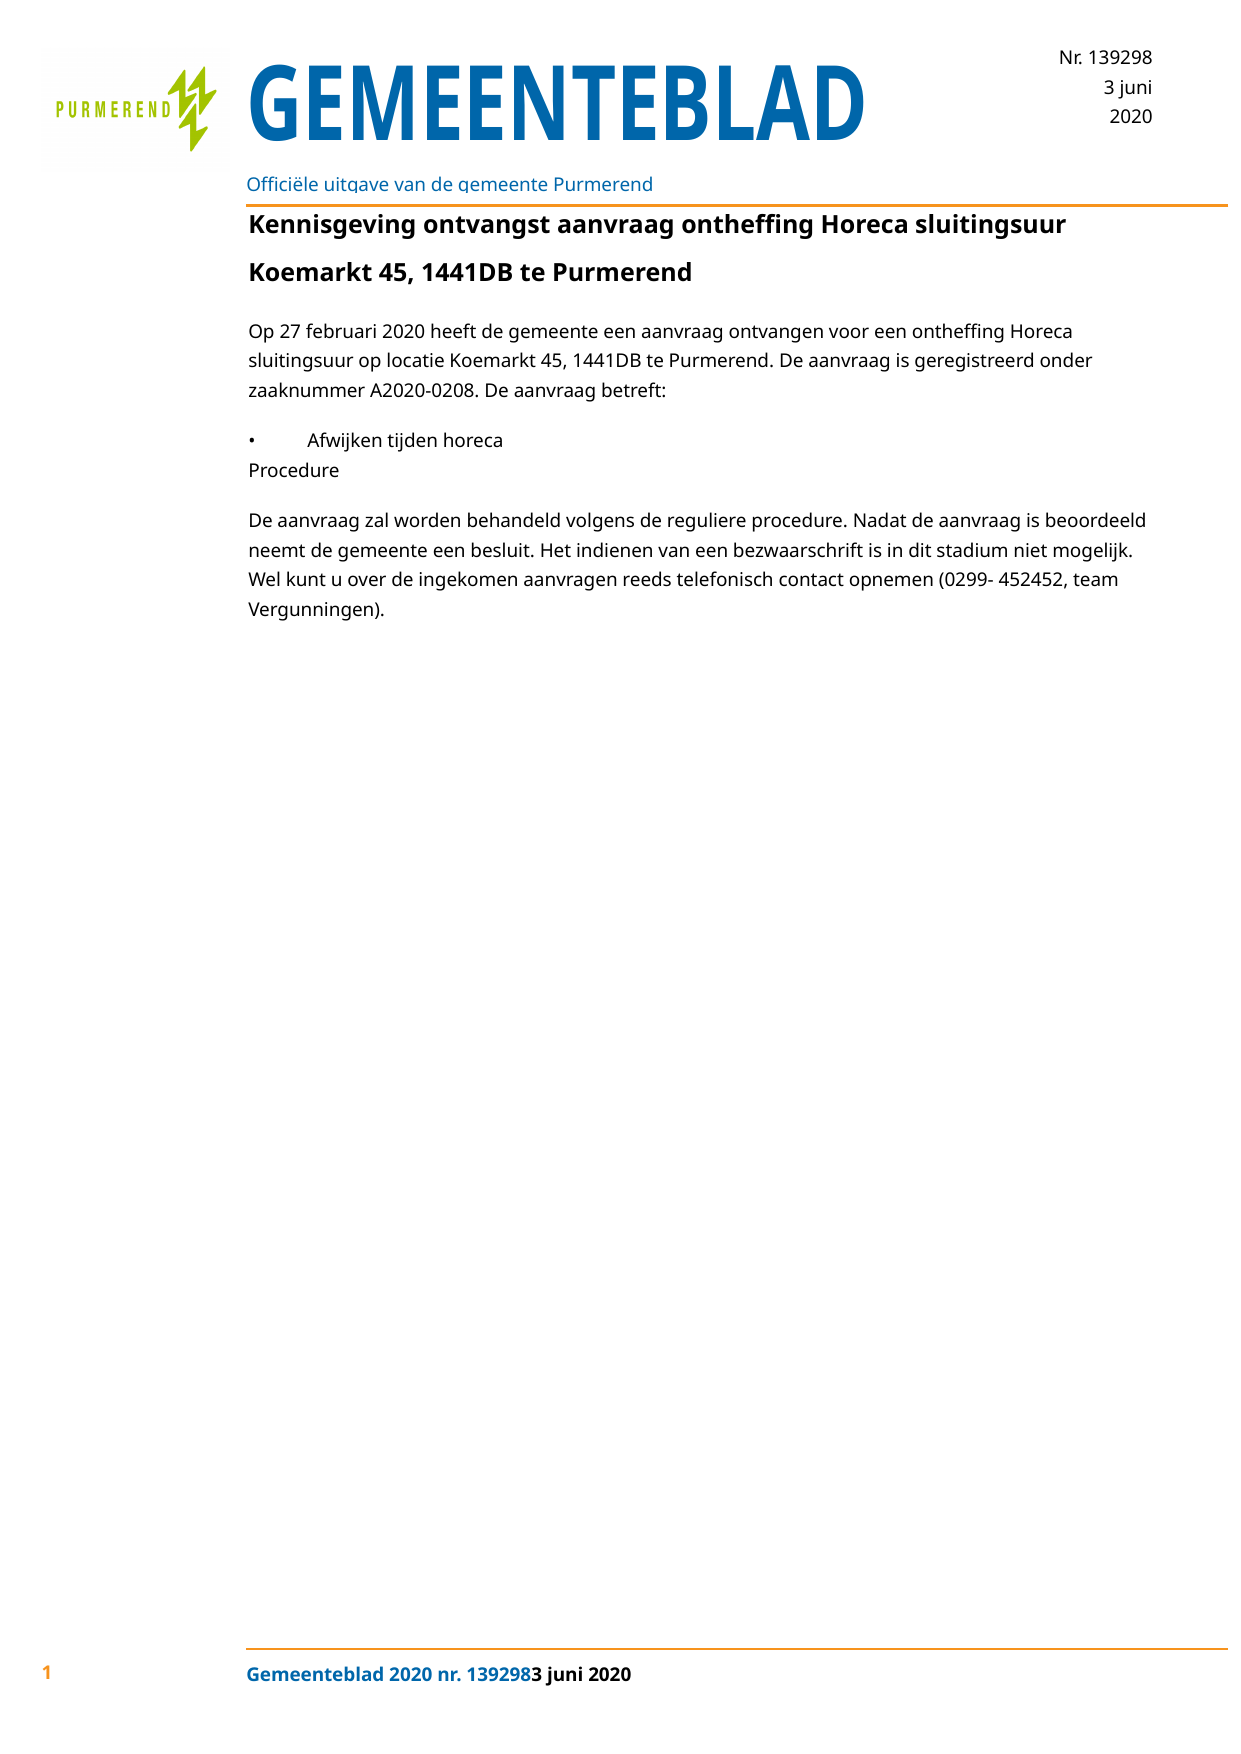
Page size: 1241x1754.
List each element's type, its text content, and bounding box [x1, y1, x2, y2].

text Op 27 februari 2020 heeft de gemeente een aanvraag ontvangen voor een ontheffing Horeca sluitingsuur op locatie Koemarkt 45, 1441DB te Purmerend. De aanvraag is geregistreerd onder zaaknummer A2020-0208. De aanvraag betreft: [248, 318, 1152, 403]
picture [41, 47, 231, 172]
text De aanvraag zal worden behandeld volgens de reguliere procedure. Nadat de aanvraag is beoordeeld neemt de gemeente een besluit. Het indienen van een bezwaarschrift is in dit stadium niet mogelijk. Wel kunt u over de ingekomen aanvragen reeds telefonisch contact opnemen (0299- 452452, team Vergunningen). [248, 507, 1152, 622]
text Procedure [248, 457, 1152, 483]
list Afwijken tijden horeca [248, 427, 1152, 453]
text Kennisgeving ontvangst aanvraag ontheffing Horeca sluitingsuur Koemarkt 45, 1441DB te Purmerend [248, 207, 1152, 288]
